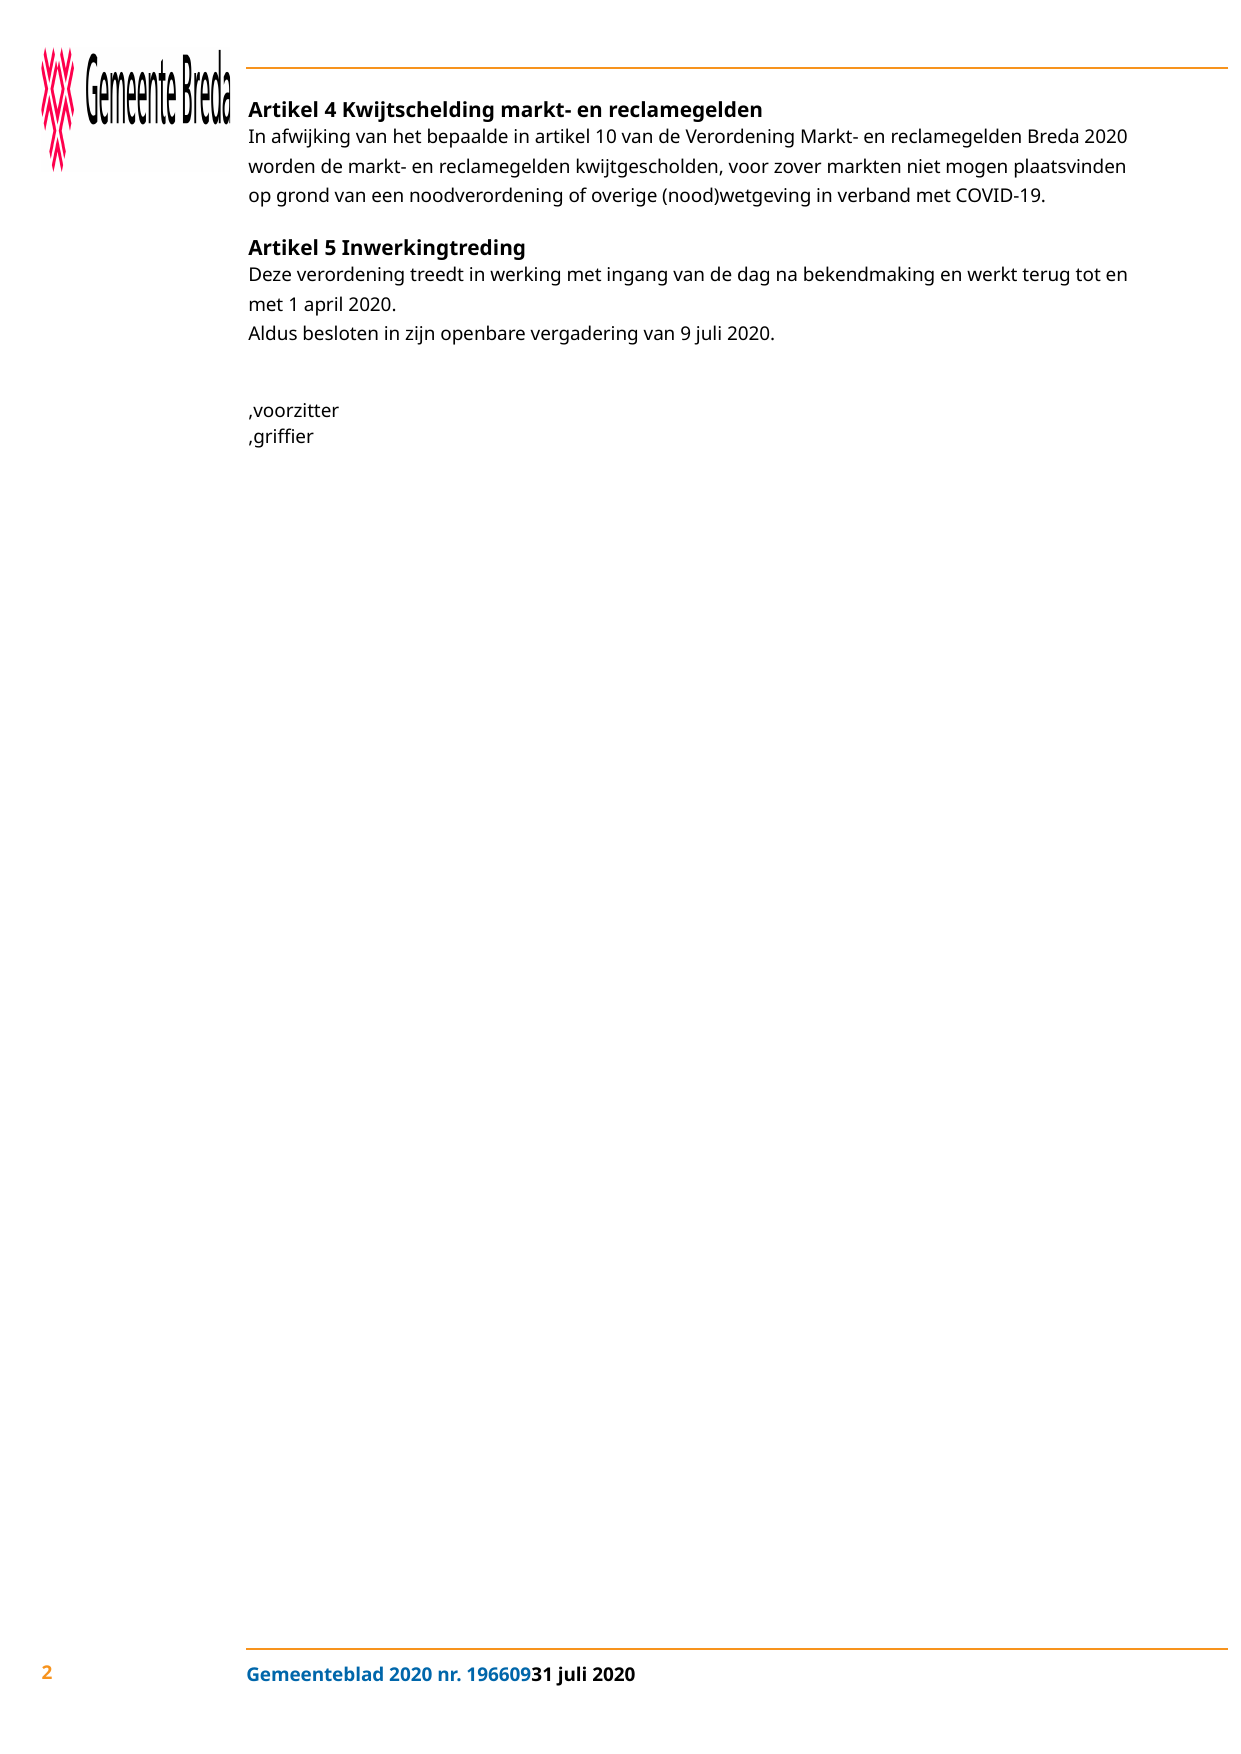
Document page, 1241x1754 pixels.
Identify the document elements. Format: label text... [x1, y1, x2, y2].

text ,voorzitter [248, 398, 1152, 423]
text In afwijking van het bepaalde in artikel 10 van de Verordening Markt- en reclamegelden Breda 2020 worden de markt- en reclamegelden kwijtgescholden, voor zover markten niet mogen plaatsvinden op grond van een noodverordening of overige (nood)wetgeving in verband met COVID-19. [248, 123, 1152, 208]
text ,griffier [248, 423, 1152, 449]
text Aldus besloten in zijn openbare vergadering van 9 juli 2020. [248, 320, 1152, 346]
text Artikel 5 Inwerkingtreding [248, 233, 1152, 261]
text Deze verordening treedt in werking met ingang van de dag na bekendmaking en werkt terug tot en met 1 april 2020. [248, 261, 1152, 317]
text Artikel 4 Kwijtschelding markt- en reclamegelden [248, 95, 1152, 123]
picture [41, 47, 231, 172]
